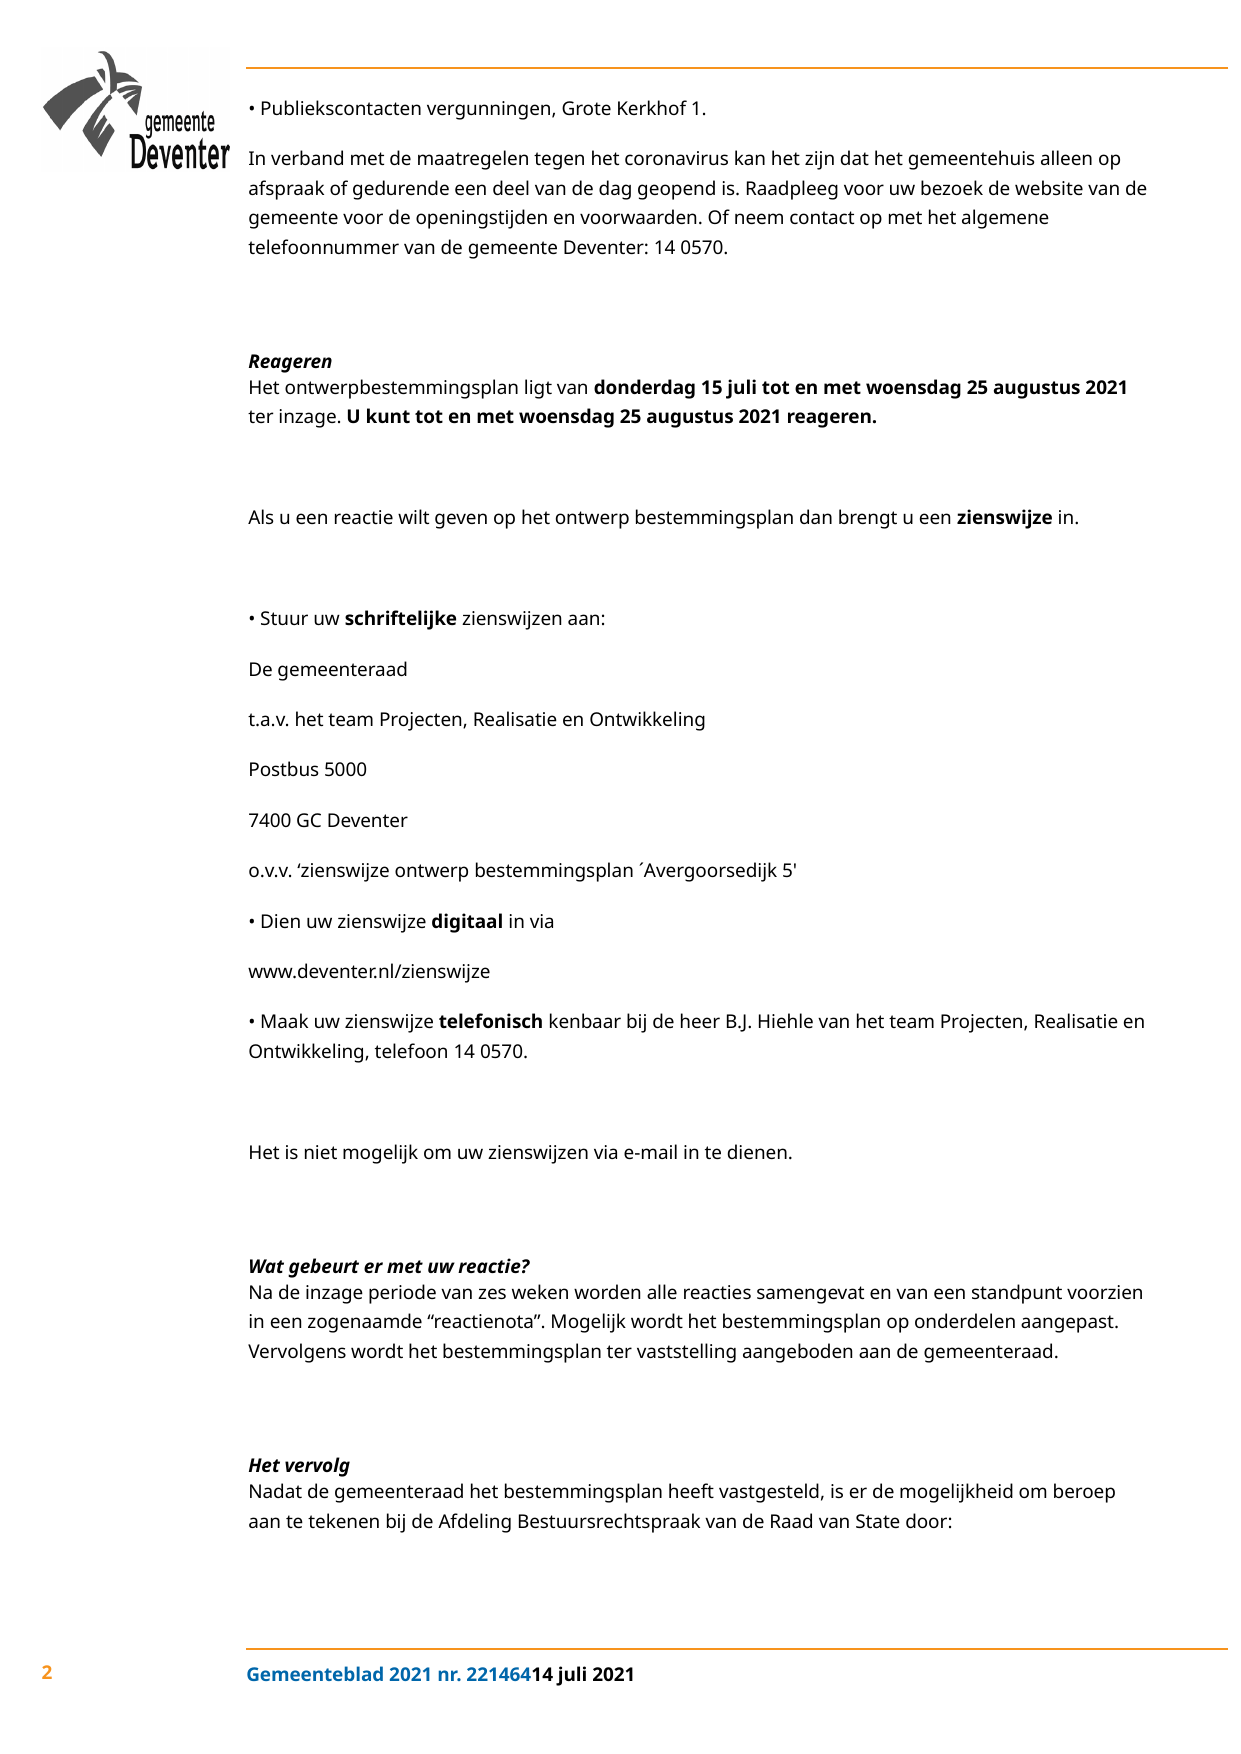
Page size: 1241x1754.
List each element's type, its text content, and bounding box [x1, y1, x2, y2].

text Het vervolg [248, 1453, 1152, 1478]
text In verband met de maatregelen tegen het coronavirus kan het zijn dat het gemeentehuis alleen op afspraak of gedurende een deel van de dag geopend is. Raadpleeg voor uw bezoek de website van de gemeente voor de openingstijden en voorwaarden. Of neem contact op met het algemene telefoonnummer van de gemeente Deventer: 14 0570. [248, 145, 1152, 260]
text Postbus 5000 [248, 757, 1152, 782]
text Als u een reactie wilt geven op het ontwerp bestemmingsplan dan brengt u een zienswijze in. [248, 504, 1152, 530]
text De gemeenteraad [248, 656, 1152, 681]
text o.v.v. ‘zienswijze ontwerp bestemmingsplan ´Avergoorsedijk 5' [248, 857, 1152, 883]
text Het ontwerpbestemmingsplan ligt van donderdag 15 juli tot en met woensdag 25 augustus 2021 ter inzage. U kunt tot en met woensdag 25 augustus 2021 reageren. [248, 374, 1152, 429]
text • Dien uw zienswijze digitaal in via [248, 908, 1152, 933]
text • Maak uw zienswijze telefonisch kenbaar bij de heer B.J. Hiehle van het team Projecten, Realisatie en Ontwikkeling, telefoon 14 0570. [248, 1009, 1152, 1064]
picture [41, 47, 231, 172]
text 7400 GC Deventer [248, 807, 1152, 833]
text Het is niet mogelijk om uw zienswijzen via e-mail in te dienen. [248, 1139, 1152, 1165]
text Reageren [248, 348, 1152, 374]
text • Publiekscontacten vergunningen, Grote Kerkhof 1. [248, 95, 1152, 121]
text www.deventer.nl/zienswijze [248, 958, 1152, 984]
text • Stuur uw schriftelijke zienswijzen aan: [248, 605, 1152, 631]
text t.a.v. het team Projecten, Realisatie en Ontwikkeling [248, 706, 1152, 732]
text Nadat de gemeenteraad het bestemmingsplan heeft vastgesteld, is er de mogelijkheid om beroep aan te tekenen bij de Afdeling Bestuursrechtspraak van de Raad van State door: [248, 1478, 1152, 1534]
text Na de inzage periode van zes weken worden alle reacties samengevat en van een standpunt voorzien in een zogenaamde “reactienota”. Mogelijk wordt het bestemmingsplan op onderdelen aangepast. Vervolgens wordt het bestemmingsplan ter vaststelling aangeboden aan de gemeenteraad. [248, 1279, 1152, 1364]
text Wat gebeurt er met uw reactie? [248, 1253, 1152, 1279]
